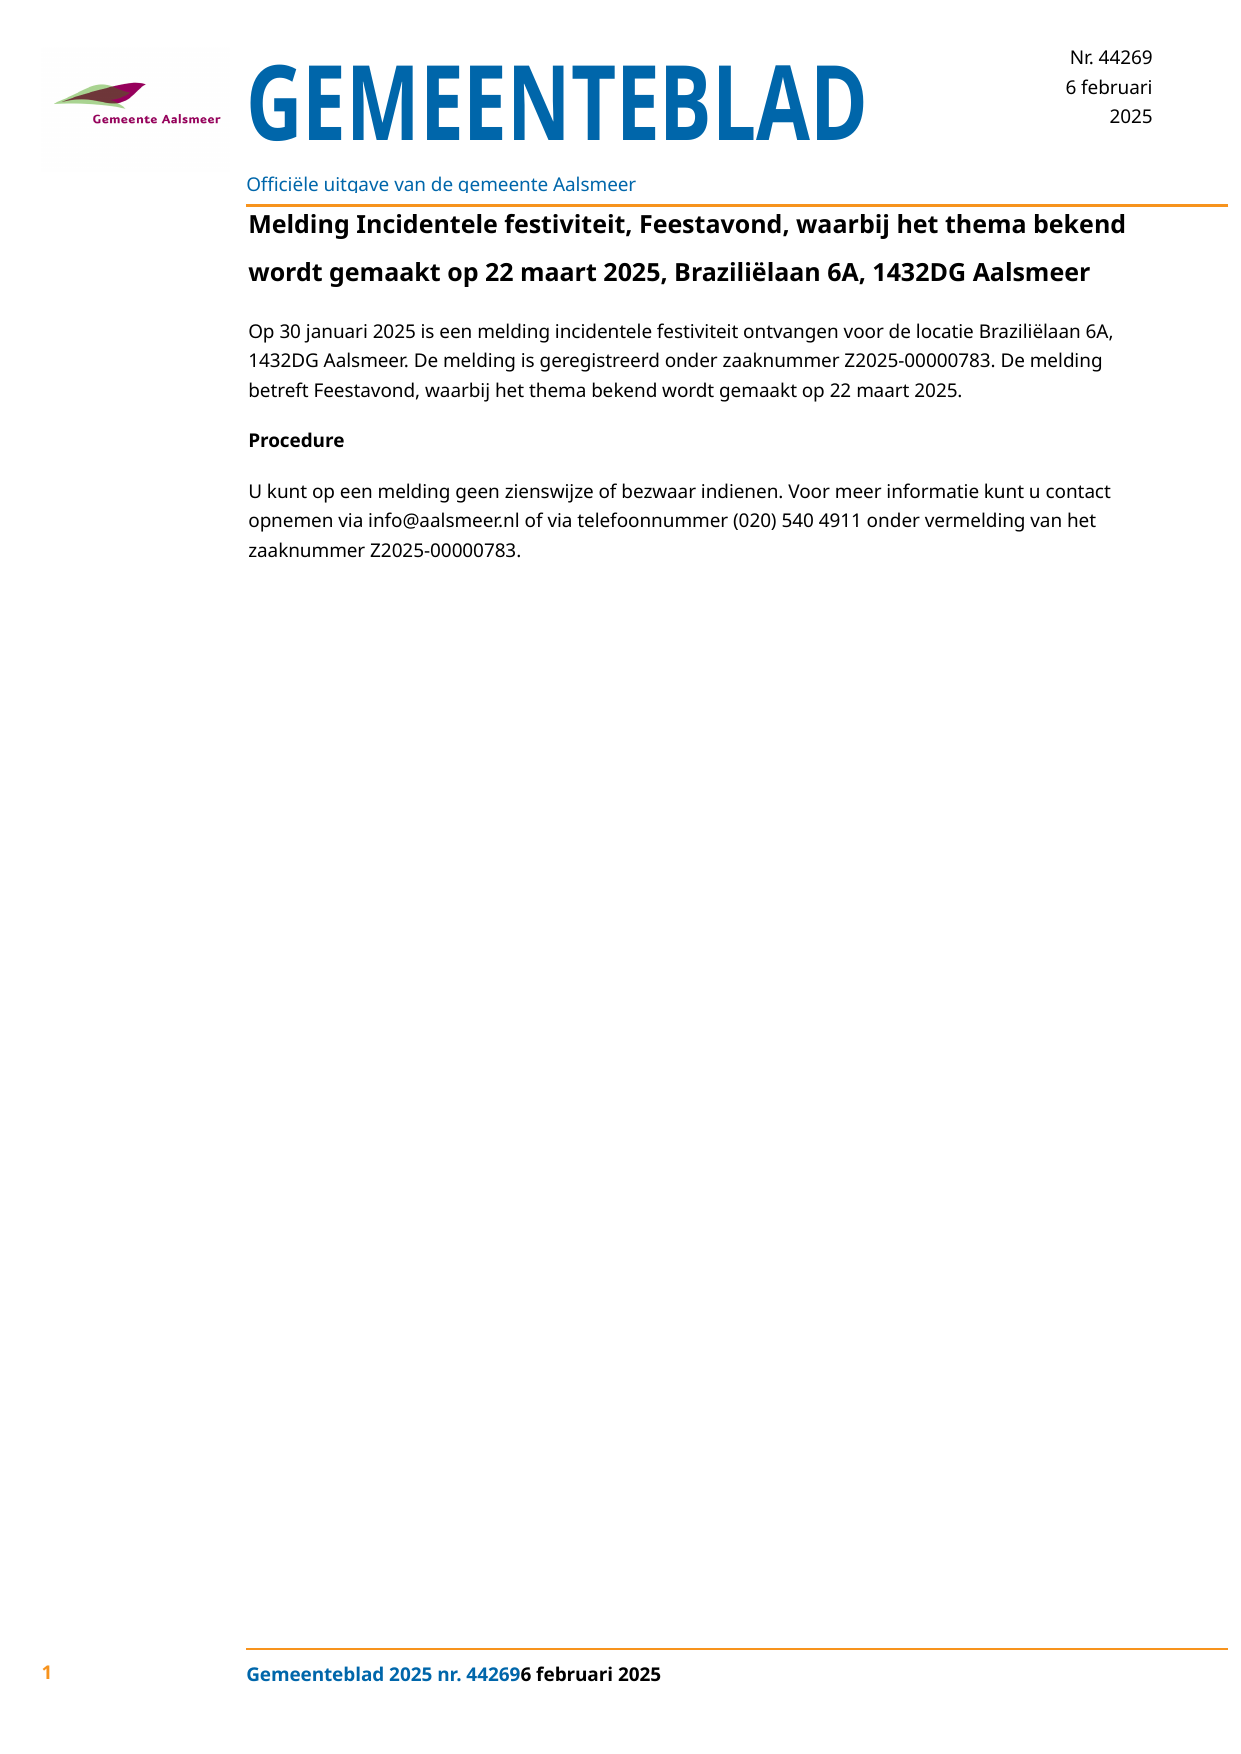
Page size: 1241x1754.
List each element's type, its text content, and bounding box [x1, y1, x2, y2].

text Melding Incidentele festiviteit, Feestavond, waarbij het thema bekend wordt gemaakt op 22 maart 2025, Braziliëlaan 6A, 1432DG Aalsmeer [248, 207, 1152, 288]
picture [41, 47, 231, 172]
text Op 30 januari 2025 is een melding incidentele festiviteit ontvangen voor de locatie Braziliëlaan 6A, 1432DG Aalsmeer. De melding is geregistreerd onder zaaknummer Z2025-00000783. De melding betreft Feestavond, waarbij het thema bekend wordt gemaakt op 22 maart 2025. [248, 318, 1152, 403]
text Procedure [248, 427, 1152, 453]
text U kunt op een melding geen zienswijze of bezwaar indienen. Voor meer informatie kunt u contact opnemen via info@aalsmeer.nl of via telefoonnummer (020) 540 4911 onder vermelding van het zaaknummer Z2025-00000783. [248, 478, 1152, 563]
